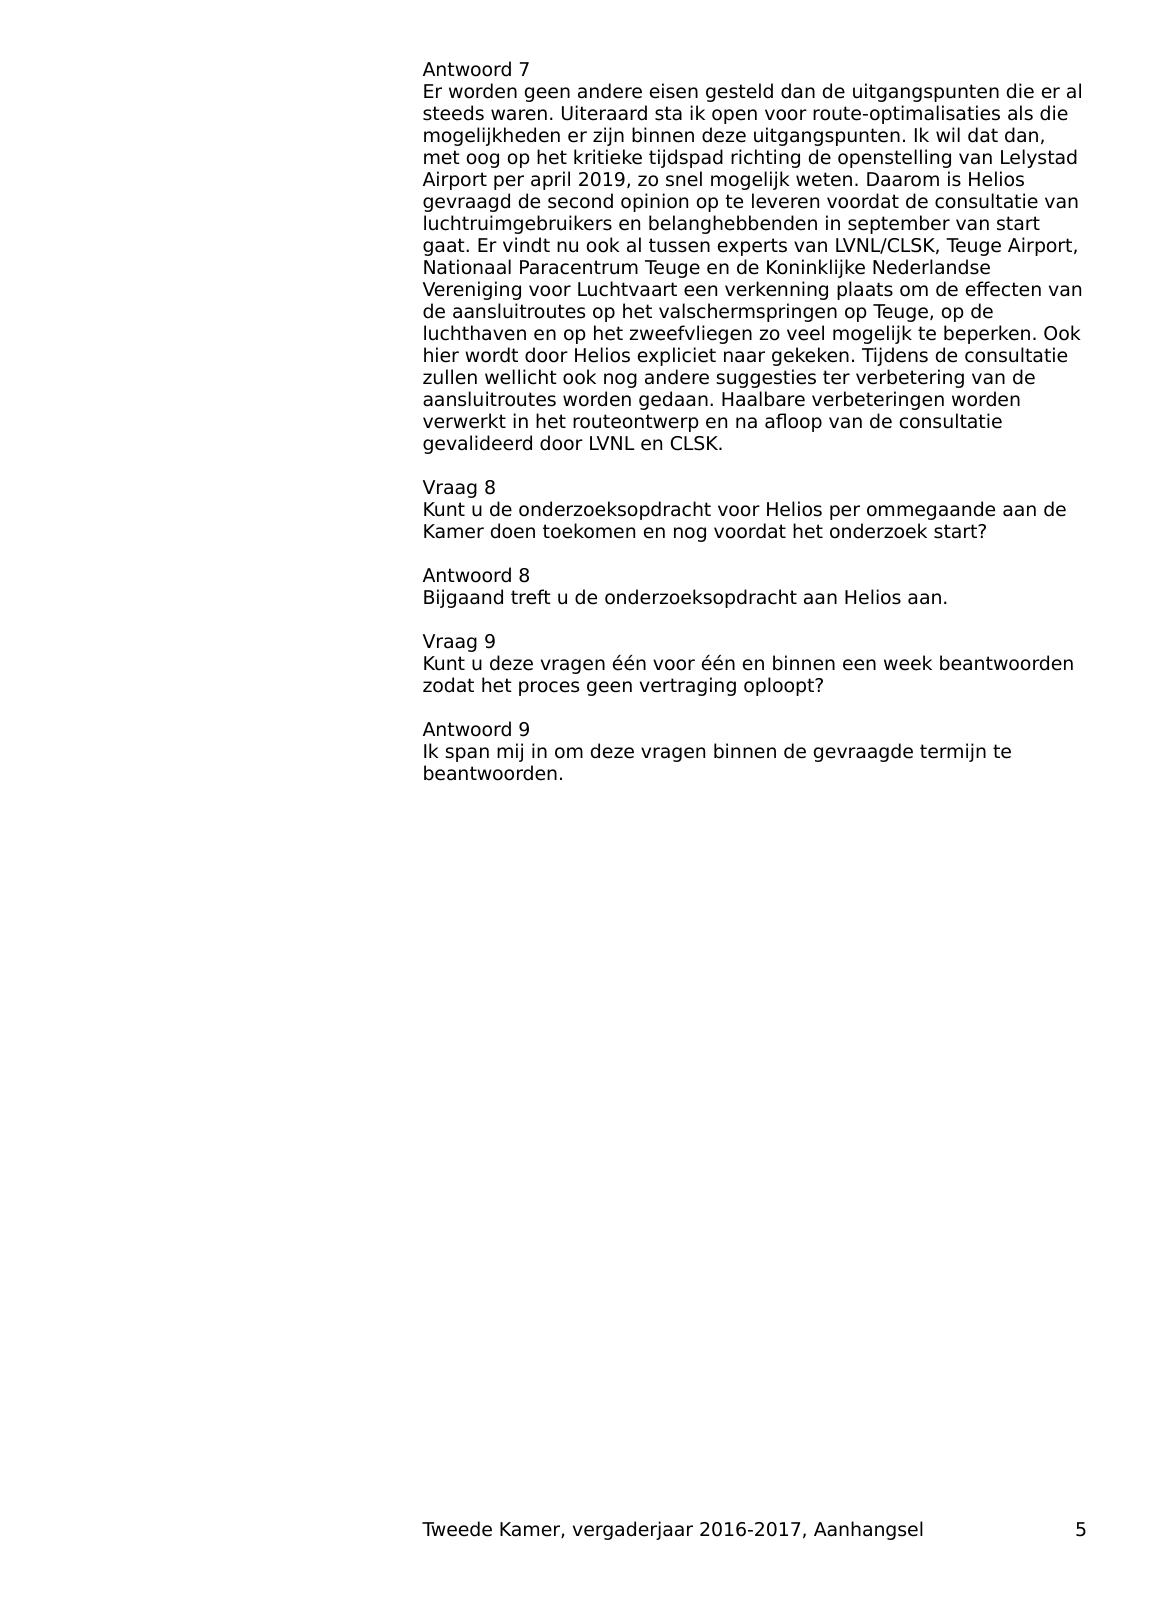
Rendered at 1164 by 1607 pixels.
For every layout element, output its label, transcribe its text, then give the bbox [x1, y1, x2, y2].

text Ik span mij in om deze vragen binnen de gevraagde termijn te beantwoorden. [422, 741, 1087, 785]
text Er worden geen andere eisen gesteld dan de uitgangspunten die er al steeds waren. Uiteraard sta ik open voor route-optimalisaties als die mogelijkheden er zijn binnen deze uitgangspunten. Ik wil dat dan, met oog op het kritieke tijdspad richting de openstelling van Lelystad Airport per april 2019, zo snel mogelijk weten. Daarom is Helios gevraagd de second opinion op te leveren voordat de consultatie van luchtruimgebruikers en belanghebbenden in september van start gaat. Er vindt nu ook al tussen experts van LVNL/CLSK, Teuge Airport, Nationaal Paracentrum Teuge en de Koninklijke Nederlandse Vereniging voor Luchtvaart een verkenning plaats om de effecten van de aansluitroutes op het valschermspringen op Teuge, op de luchthaven en op het zweefvliegen zo veel mogelijk te beperken. Ook hier wordt door Helios expliciet naar gekeken. Tijdens de consultatie zullen wellicht ook nog andere suggesties ter verbetering van de aansluitroutes worden gedaan. Haalbare verbeteringen worden verwerkt in het routeontwerp en na afloop van de consultatie gevalideerd door LVNL en CLSK. [422, 81, 1087, 455]
text Vraag 8 [422, 477, 1087, 499]
text Vraag 9 [422, 631, 1087, 653]
text Kunt u deze vragen één voor één en binnen een week beantwoorden zodat het proces geen vertraging oploopt? [422, 653, 1087, 697]
text Antwoord 7 [422, 59, 1087, 81]
text Antwoord 8 [422, 565, 1087, 587]
text Bijgaand treft u de onderzoeksopdracht aan Helios aan. [422, 587, 1087, 609]
text Antwoord 9 [422, 719, 1087, 741]
text Kunt u de onderzoeksopdracht voor Helios per ommegaande aan de Kamer doen toekomen en nog voordat het onderzoek start? [422, 499, 1087, 543]
